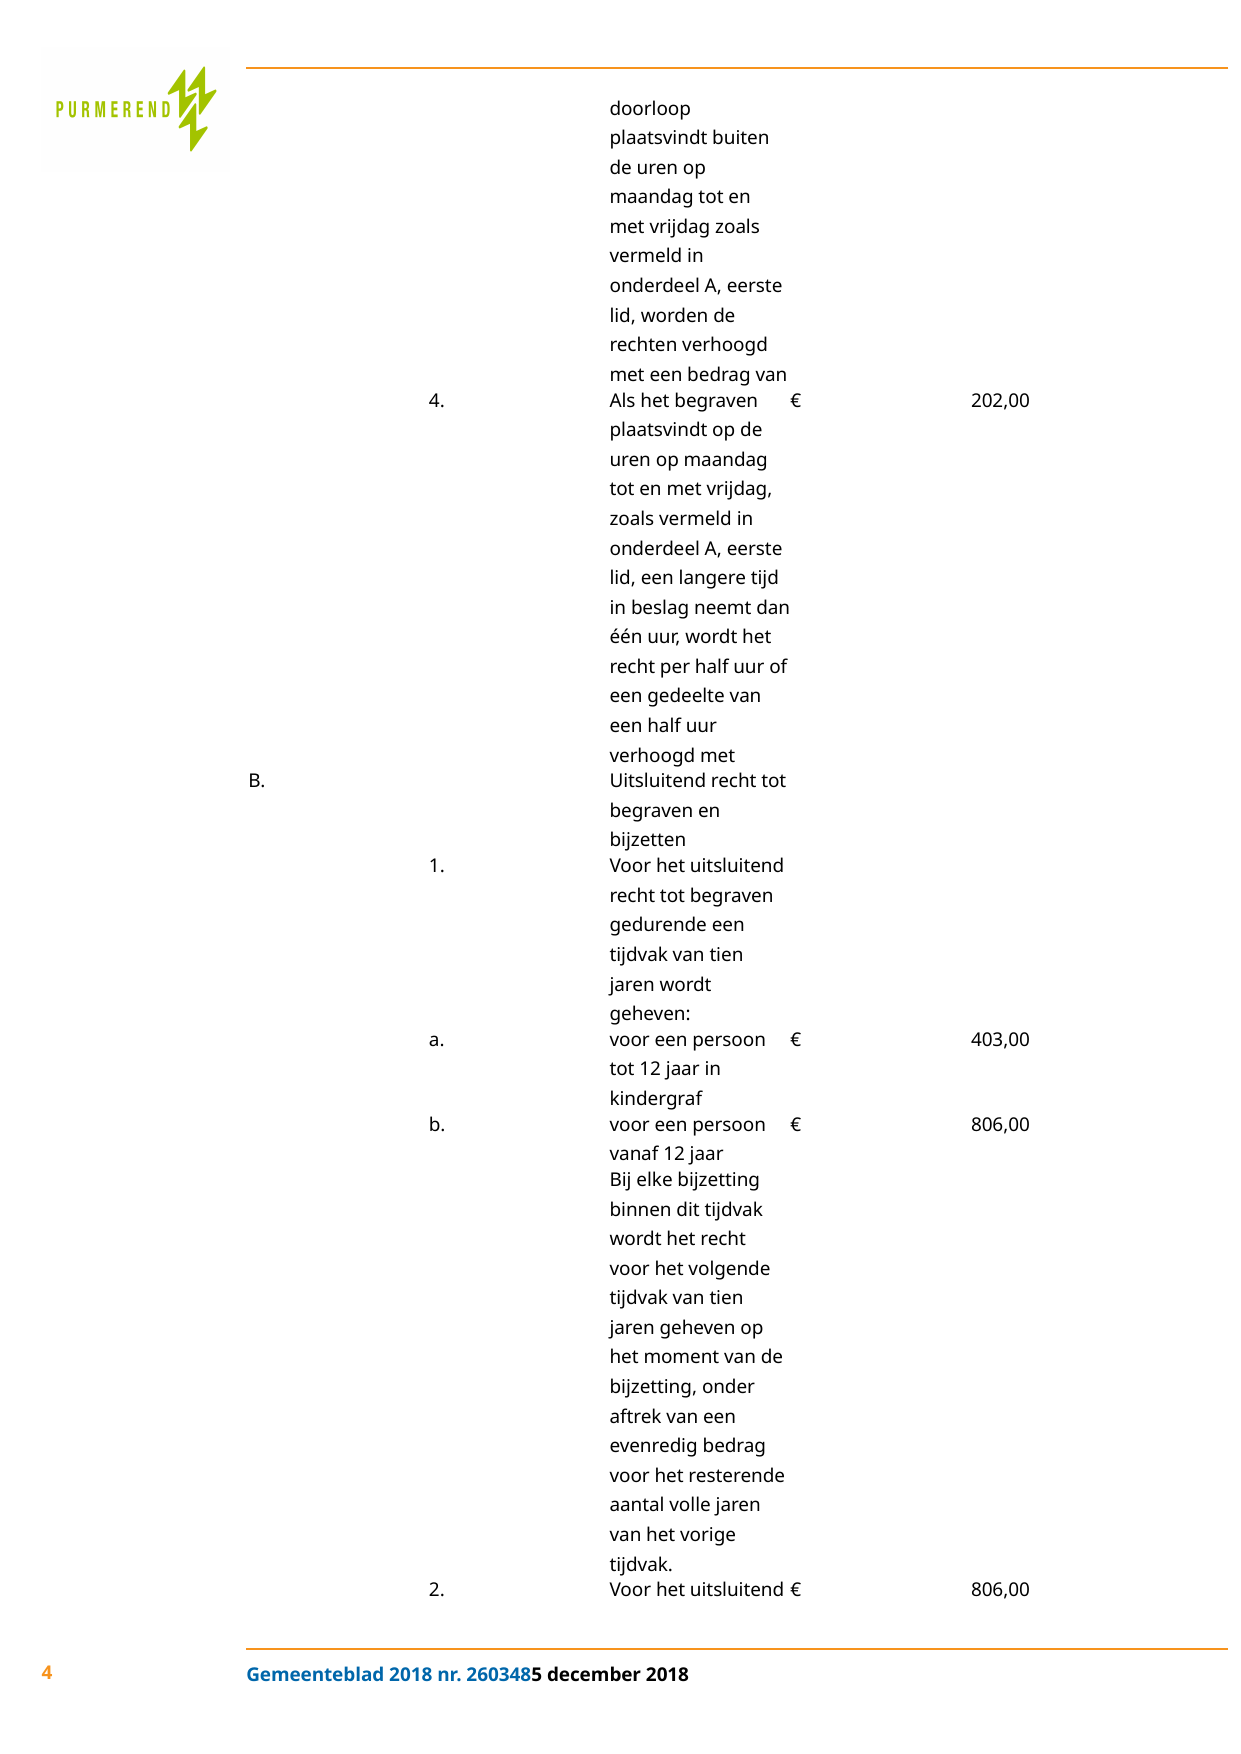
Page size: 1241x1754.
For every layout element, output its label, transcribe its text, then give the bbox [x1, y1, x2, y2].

table_cell B. [248, 768, 429, 852]
table_cell [971, 768, 1152, 852]
table_cell Bij elke bijzetting binnen dit tijdvak wordt het recht voor het volgende tijdvak van tien jaren geheven op het moment van de bijzetting, onder aftrek van een evenredig bedrag voor het resterende aantal volle jaren van het vorige tijdvak. [609, 1166, 790, 1577]
table_cell [248, 853, 429, 1026]
table_cell € [790, 1026, 971, 1111]
table_cell Voor het uitsluitend [609, 1577, 790, 1602]
table_cell doorloop plaatsvindt buiten de uren op maandag tot en met vrijdag zoals vermeld in onderdeel A, eerste lid, worden de rechten verhoogd met een bedrag van [609, 95, 790, 387]
table_cell 2. [429, 1577, 609, 1602]
table_cell Als het begraven plaatsvindt op de uren op maandag tot en met vrijdag, zoals vermeld in onderdeel A, eerste lid, een langere tijd in beslag neemt dan één uur, wordt het recht per half uur of een gedeelte van een half uur verhoogd met [609, 387, 790, 767]
table_cell [971, 853, 1152, 1026]
table_cell [429, 768, 609, 852]
table_cell [248, 387, 429, 767]
table_cell Voor het uitsluitend recht tot begraven gedurende een tijdvak van tien jaren wordt geheven: [609, 853, 790, 1026]
table_cell 202,00 [971, 387, 1152, 767]
table_cell [429, 95, 609, 387]
table_cell [790, 95, 971, 387]
table_cell b. [429, 1111, 609, 1166]
table_cell voor een persoon vanaf 12 jaar [609, 1111, 790, 1166]
table_cell 806,00 [971, 1577, 1152, 1602]
table_cell [790, 768, 971, 852]
picture [41, 47, 231, 172]
table_cell [248, 1111, 429, 1166]
table_cell € [790, 1577, 971, 1602]
table_cell a. [429, 1026, 609, 1111]
table_cell [790, 1166, 971, 1577]
table_cell Uitsluitend recht tot begraven en bijzetten [609, 768, 790, 852]
table_cell 806,00 [971, 1111, 1152, 1166]
table_cell [429, 1166, 609, 1577]
table_cell [971, 95, 1152, 387]
table_cell [248, 1577, 429, 1602]
table_cell [248, 1166, 429, 1577]
table_cell 403,00 [971, 1026, 1152, 1111]
table_cell voor een persoon tot 12 jaar in kindergraf [609, 1026, 790, 1111]
table_cell [971, 1166, 1152, 1577]
table_cell € [790, 1111, 971, 1166]
table_cell [248, 1026, 429, 1111]
table_cell 4. [429, 387, 609, 767]
table_cell [248, 95, 429, 387]
table_cell € [790, 387, 971, 767]
table_cell [790, 853, 971, 1026]
table_cell 1. [429, 853, 609, 1026]
